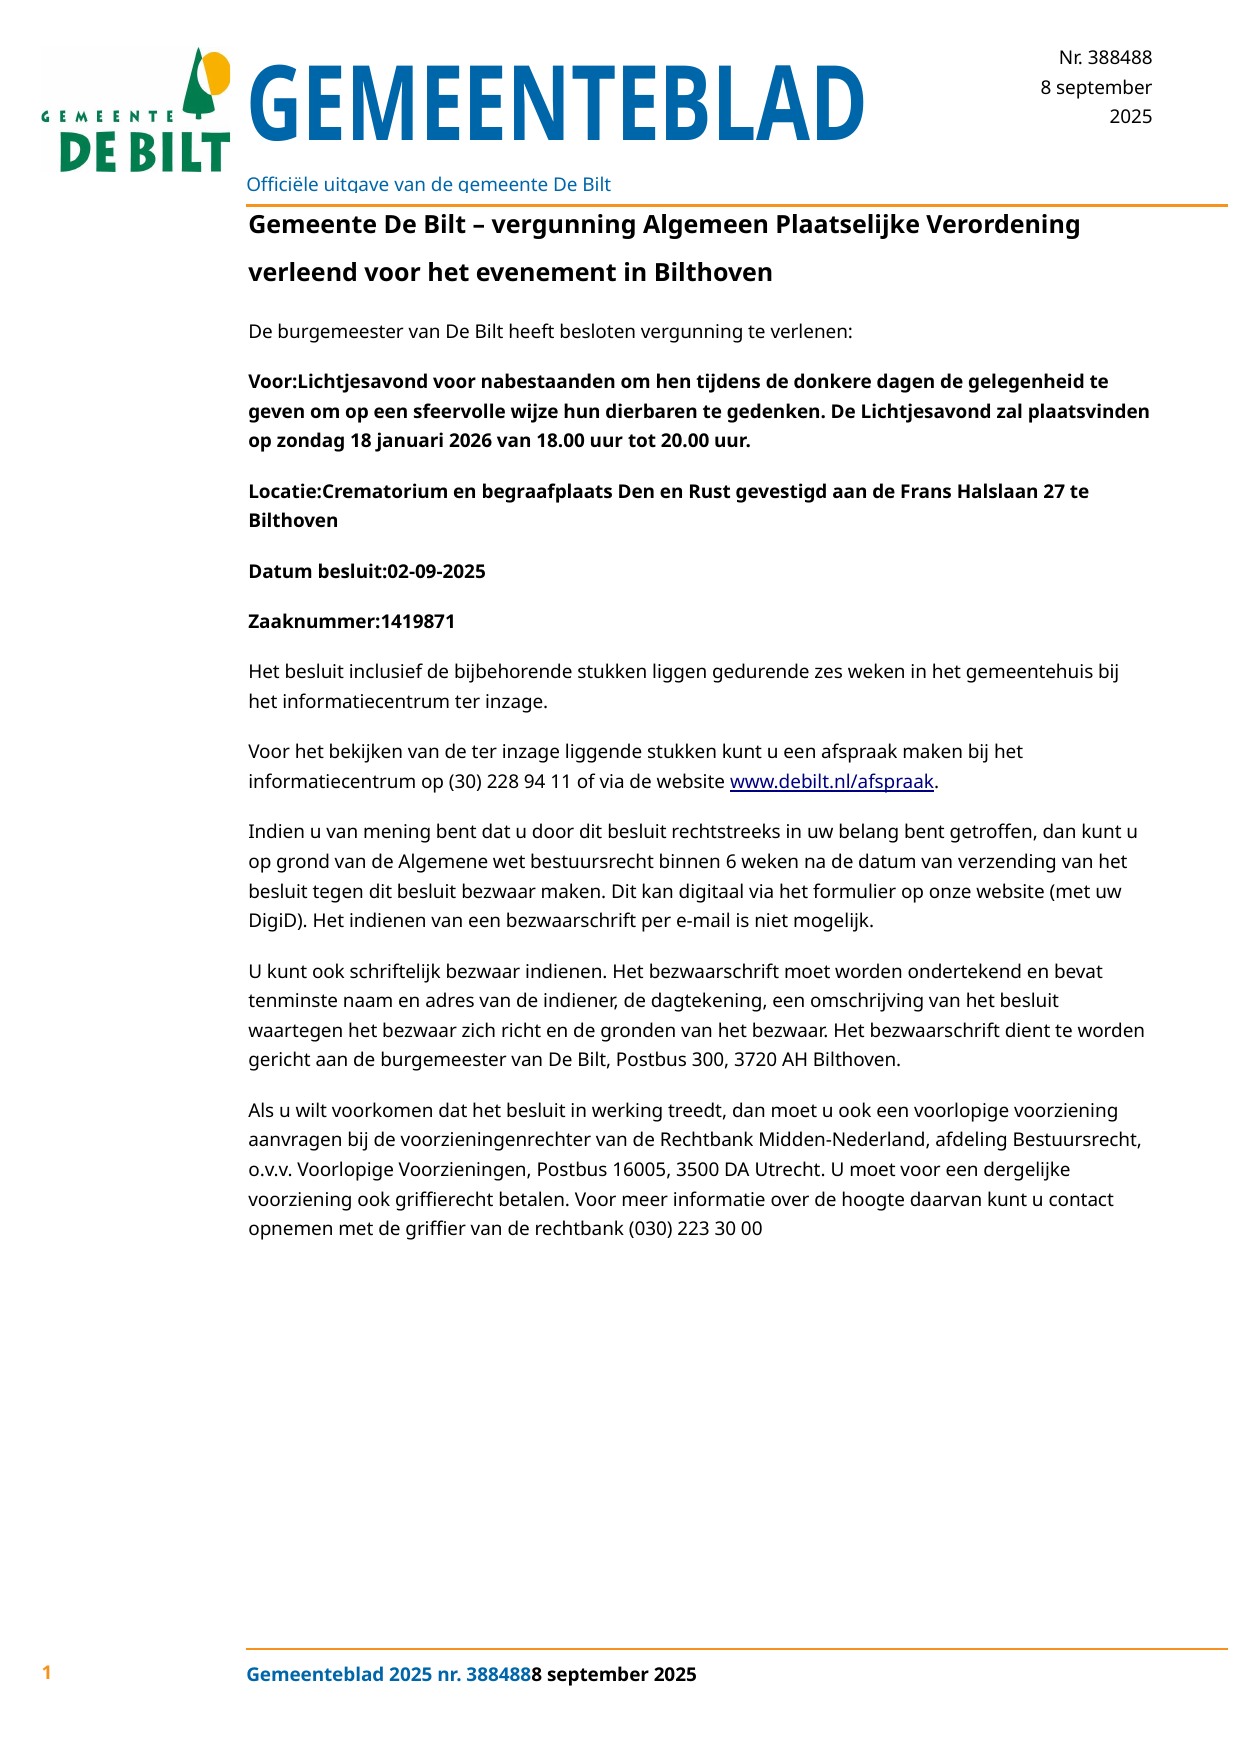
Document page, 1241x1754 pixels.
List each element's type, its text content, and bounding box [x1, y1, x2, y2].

text Als u wilt voorkomen dat het besluit in werking treedt, dan moet u ook een voorlopige voorziening aanvragen bij de voorzieningenrechter van de Rechtbank Midden-Nederland, afdeling Bestuursrecht, o.v.v. Voorlopige Voorzieningen, Postbus 16005, 3500 DA Utrecht. U moet voor een dergelijke voorziening ook griffierecht betalen. Voor meer informatie over de hoogte daarvan kunt u contact opnemen met de griffier van de rechtbank (030) 223 30 00 [248, 1097, 1152, 1241]
text Locatie:Crematorium en begraafplaats Den en Rust gevestigd aan de Frans Halslaan 27 te Bilthoven [248, 478, 1152, 533]
text Voor:Lichtjesavond voor nabestaanden om hen tijdens de donkere dagen de gelegenheid te geven om op een sfeervolle wijze hun dierbaren te gedenken. De Lichtjesavond zal plaatsvinden op zondag 18 januari 2026 van 18.00 uur tot 20.00 uur. [248, 368, 1152, 453]
text De burgemeester van De Bilt heeft besloten vergunning te verlenen: [248, 318, 1152, 344]
text Datum besluit:02-09-2025 [248, 558, 1152, 584]
text Zaaknummer:1419871 [248, 608, 1152, 634]
text Voor het bekijken van de ter inzage liggende stukken kunt u een afspraak maken bij het informatiecentrum op (30) 228 94 11 of via de website www.debilt.nl/afspraak. [248, 739, 1152, 794]
text Gemeente De Bilt – vergunning Algemeen Plaatselijke Verordening verleend voor het evenement in Bilthoven [248, 207, 1152, 288]
text Indien u van mening bent dat u door dit besluit rechtstreeks in uw belang bent getroffen, dan kunt u op grond van de Algemene wet bestuursrecht binnen 6 weken na de datum van verzending van het besluit tegen dit besluit bezwaar maken. Dit kan digitaal via het formulier op onze website (met uw DigiD). Het indienen van een bezwaarschrift per e-mail is niet mogelijk. [248, 819, 1152, 933]
text Het besluit inclusief de bijbehorende stukken liggen gedurende zes weken in het gemeentehuis bij het informatiecentrum ter inzage. [248, 659, 1152, 714]
picture [41, 47, 231, 172]
text U kunt ook schriftelijk bezwaar indienen. Het bezwaarschrift moet worden ondertekend en bevat tenminste naam en adres van de indiener, de dagtekening, een omschrijving van het besluit waartegen het bezwaar zich richt en de gronden van het bezwaar. Het bezwaarschrift dient te worden gericht aan de burgemeester van De Bilt, Postbus 300, 3720 AH Bilthoven. [248, 958, 1152, 1072]
